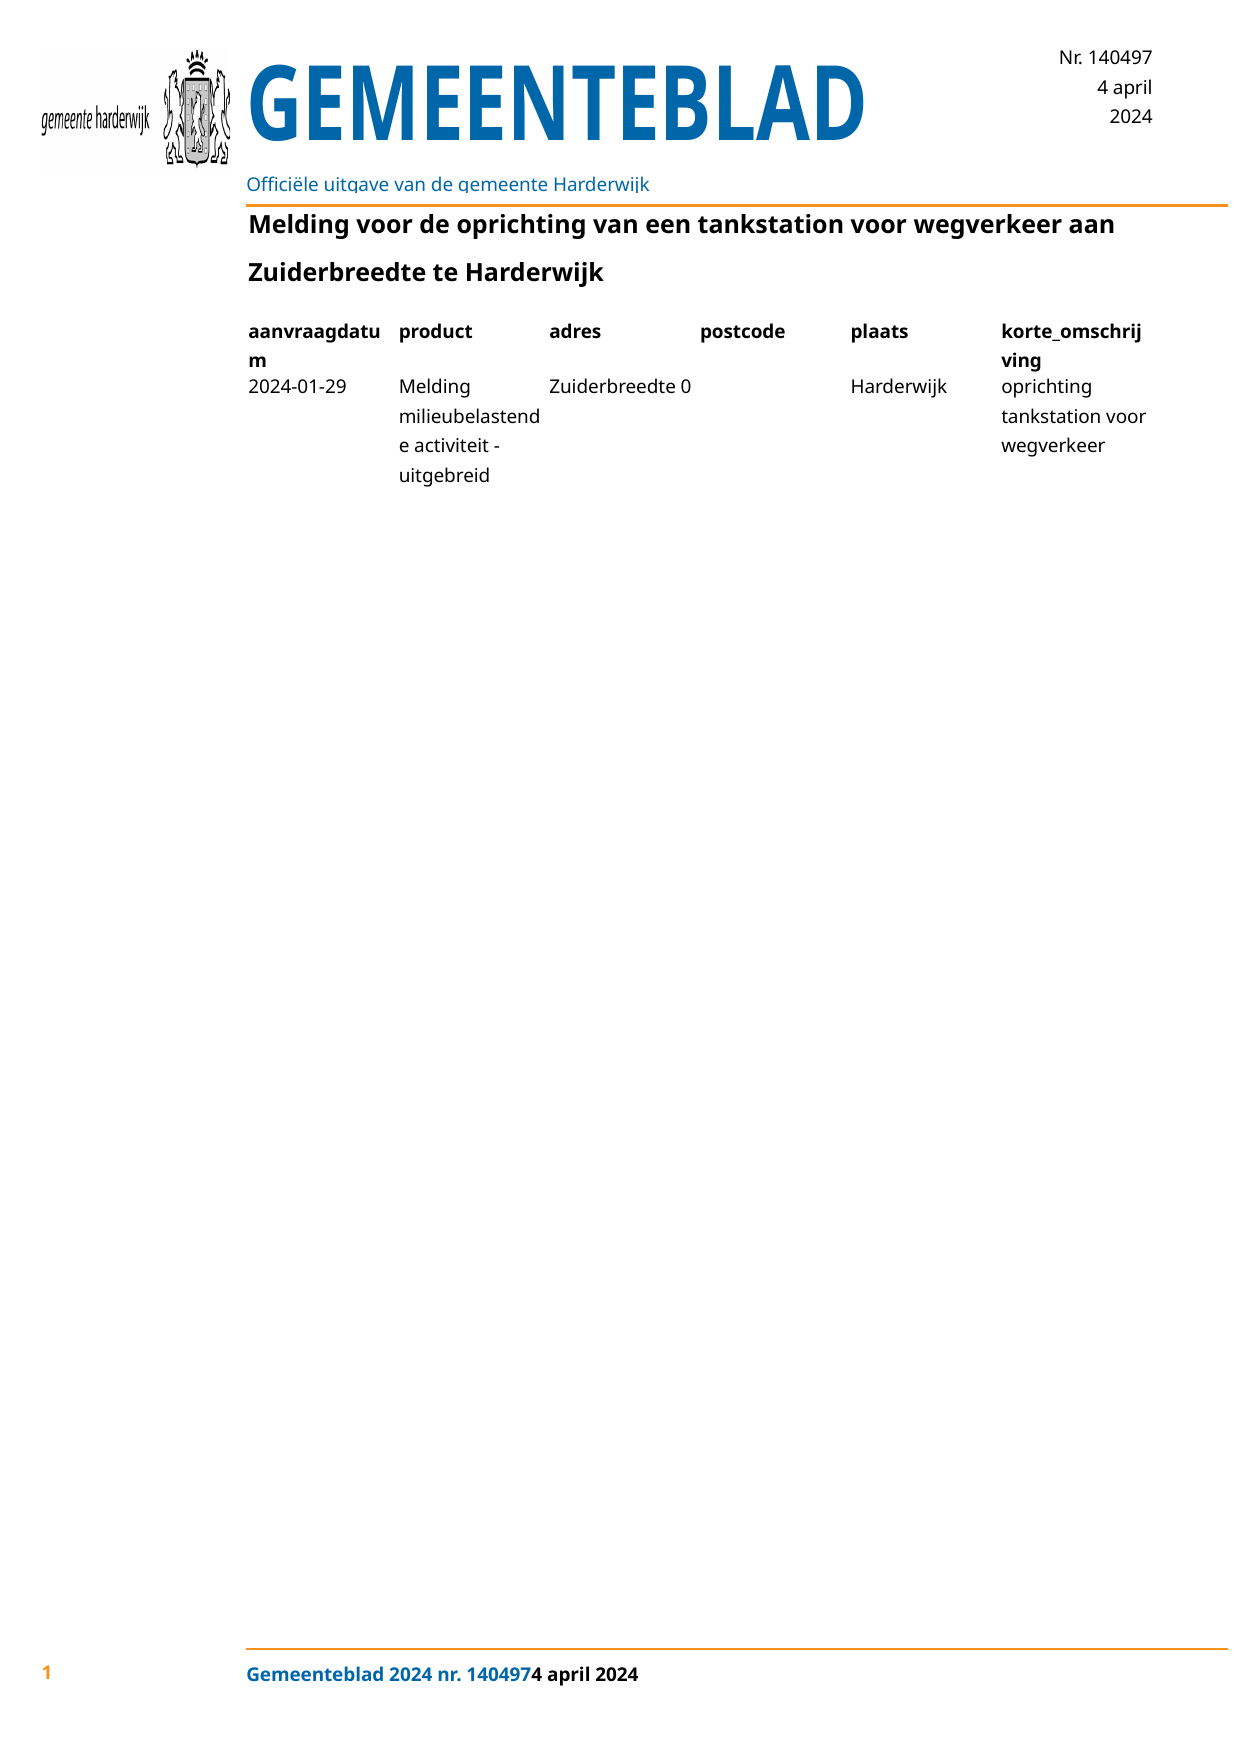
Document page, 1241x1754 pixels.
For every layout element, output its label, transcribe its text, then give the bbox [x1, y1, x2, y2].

table_header aanvraagdatum [248, 318, 398, 373]
table_header postcode [700, 318, 850, 373]
table_cell oprichting tankstation voor wegverkeer [1001, 373, 1152, 488]
table_header korte_omschrijving [1001, 318, 1152, 373]
table_header plaats [850, 318, 1001, 373]
table_header adres [549, 318, 700, 373]
table_cell 2024-01-29 [248, 373, 398, 488]
table_cell Melding milieubelastende activiteit - uitgebreid [399, 373, 549, 488]
table_cell Zuiderbreedte 0 [549, 373, 700, 488]
text Melding voor de oprichting van een tankstation voor wegverkeer aan Zuiderbreedte te Harderwijk [248, 207, 1152, 288]
table_cell [700, 373, 850, 488]
picture [41, 47, 231, 172]
table_cell Harderwijk [850, 373, 1001, 488]
table_header product [399, 318, 549, 373]
